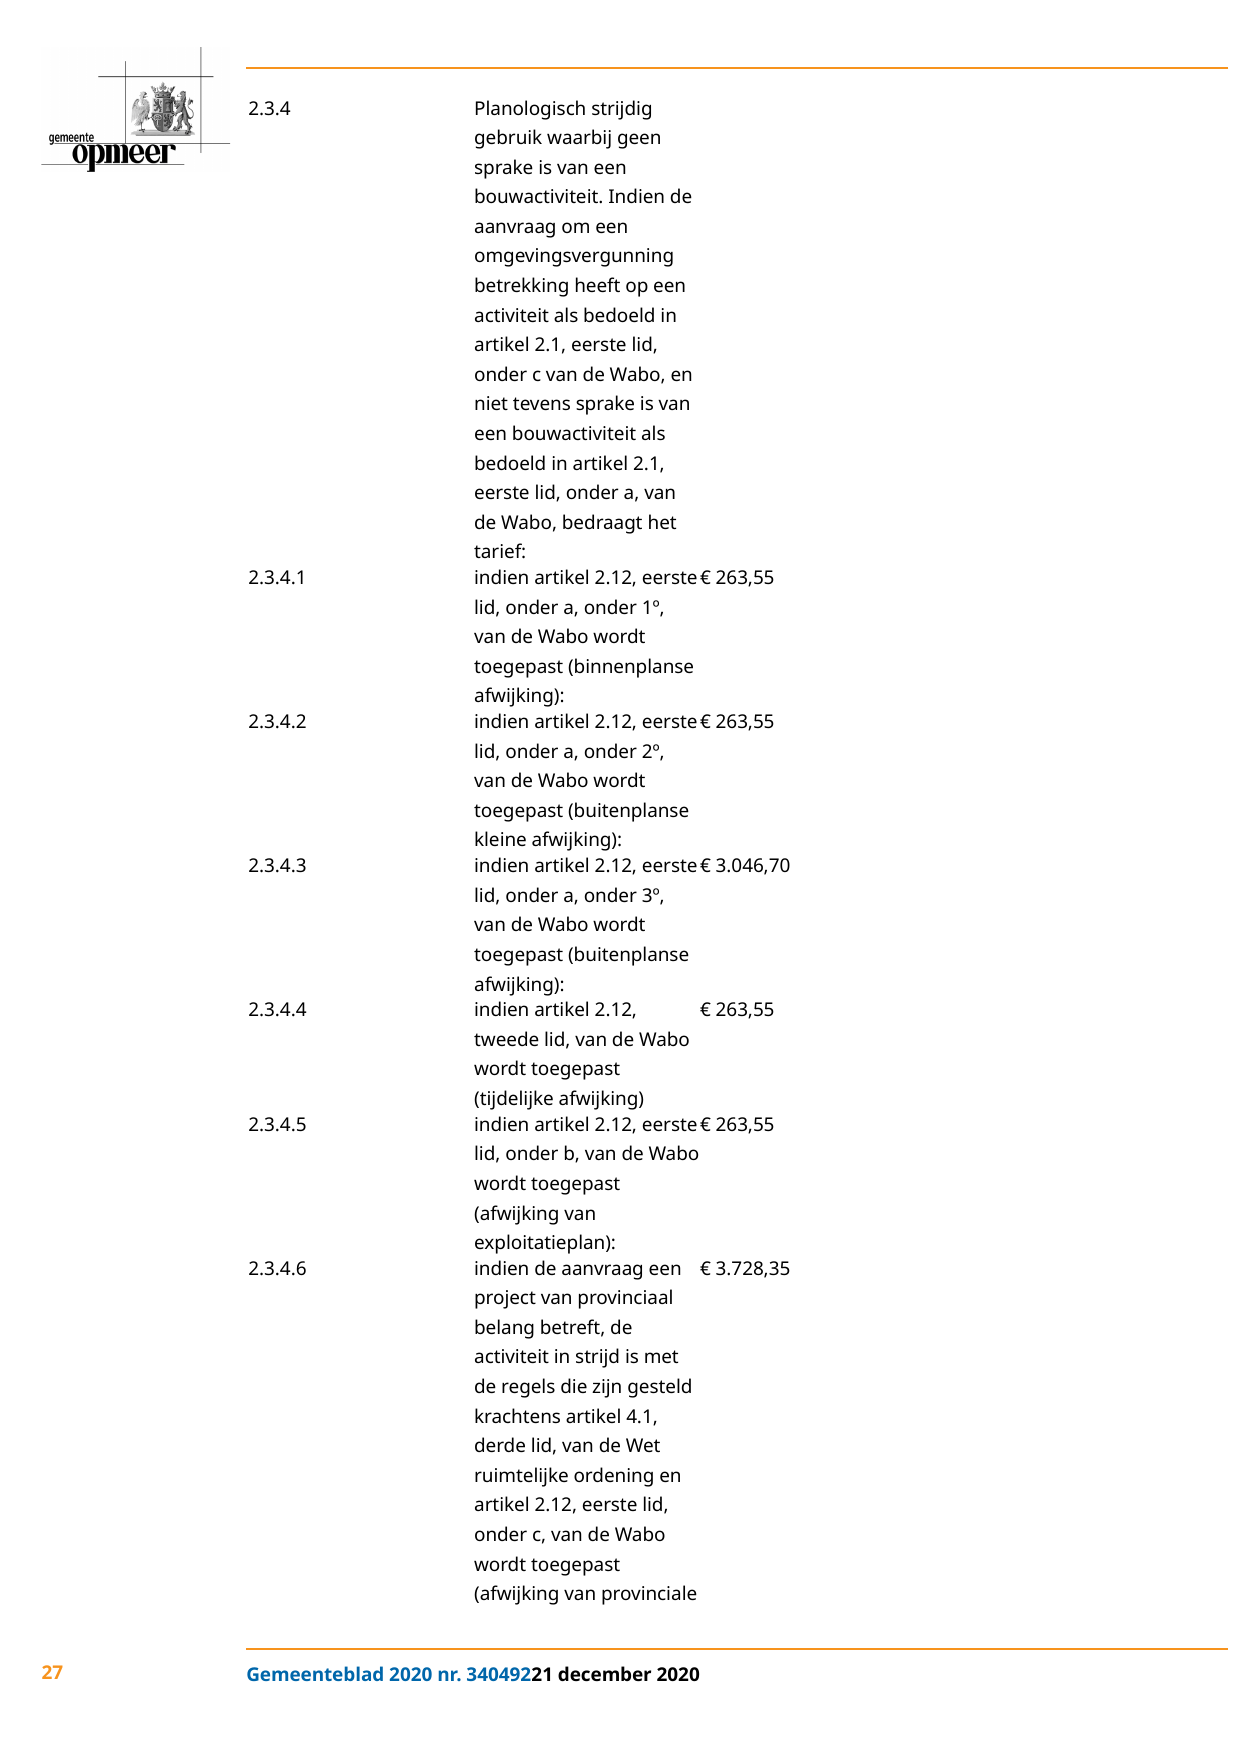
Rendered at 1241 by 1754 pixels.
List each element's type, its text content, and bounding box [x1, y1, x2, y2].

table_cell indien artikel 2.12, eerste lid, onder a, onder 3º, van de Wabo wordt toegepast (buitenplanse afwijking): [474, 853, 700, 996]
table_cell indien artikel 2.12, tweede lid, van de Wabo wordt toegepast (tijdelijke afwijking) [474, 996, 700, 1111]
table_cell indien artikel 2.12, eerste lid, onder a, onder 1º, van de Wabo wordt toegepast (binnenplanse afwijking): [474, 564, 700, 708]
table_cell 2.3.4 [248, 95, 474, 564]
table_cell € 3.728,35 [700, 1255, 926, 1606]
table_cell [926, 996, 1152, 1111]
picture [41, 47, 231, 172]
table_cell 2.3.4.5 [248, 1111, 474, 1255]
table_cell [926, 95, 1152, 564]
table_cell indien de aanvraag een project van provinciaal belang betreft, de activiteit in strijd is met de regels die zijn gesteld krachtens artikel 4.1, derde lid, van de Wet ruimtelijke ordening en artikel 2.12, eerste lid, onder c, van de Wabo wordt toegepast (afwijking van provinciale [474, 1255, 700, 1606]
table_cell indien artikel 2.12, eerste lid, onder b, van de Wabo wordt toegepast (afwijking van exploitatieplan): [474, 1111, 700, 1255]
table_cell € 263,55 [700, 708, 926, 852]
table_cell € 263,55 [700, 996, 926, 1111]
table_cell indien artikel 2.12, eerste lid, onder a, onder 2º, van de Wabo wordt toegepast (buitenplanse kleine afwijking): [474, 708, 700, 852]
table_cell 2.3.4.3 [248, 853, 474, 996]
table_cell [926, 1111, 1152, 1255]
table_cell € 3.046,70 [700, 853, 926, 996]
table_cell [700, 95, 926, 564]
table_cell 2.3.4.2 [248, 708, 474, 852]
table_cell [926, 708, 1152, 852]
table_cell 2.3.4.4 [248, 996, 474, 1111]
table_cell [926, 853, 1152, 996]
table_cell € 263,55 [700, 1111, 926, 1255]
table_cell 2.3.4.6 [248, 1255, 474, 1606]
table_cell [926, 1255, 1152, 1606]
table_cell Planologisch strijdig gebruik waarbij geen sprake is van een bouwactiviteit. Indien de aanvraag om een omgevingsvergunning betrekking heeft op een activiteit als bedoeld in artikel 2.1, eerste lid, onder c van de Wabo, en niet tevens sprake is van een bouwactiviteit als bedoeld in artikel 2.1, eerste lid, onder a, van de Wabo, bedraagt het tarief: [474, 95, 700, 564]
table_cell € 263,55 [700, 564, 926, 708]
table_cell 2.3.4.1 [248, 564, 474, 708]
table_cell [926, 564, 1152, 708]
